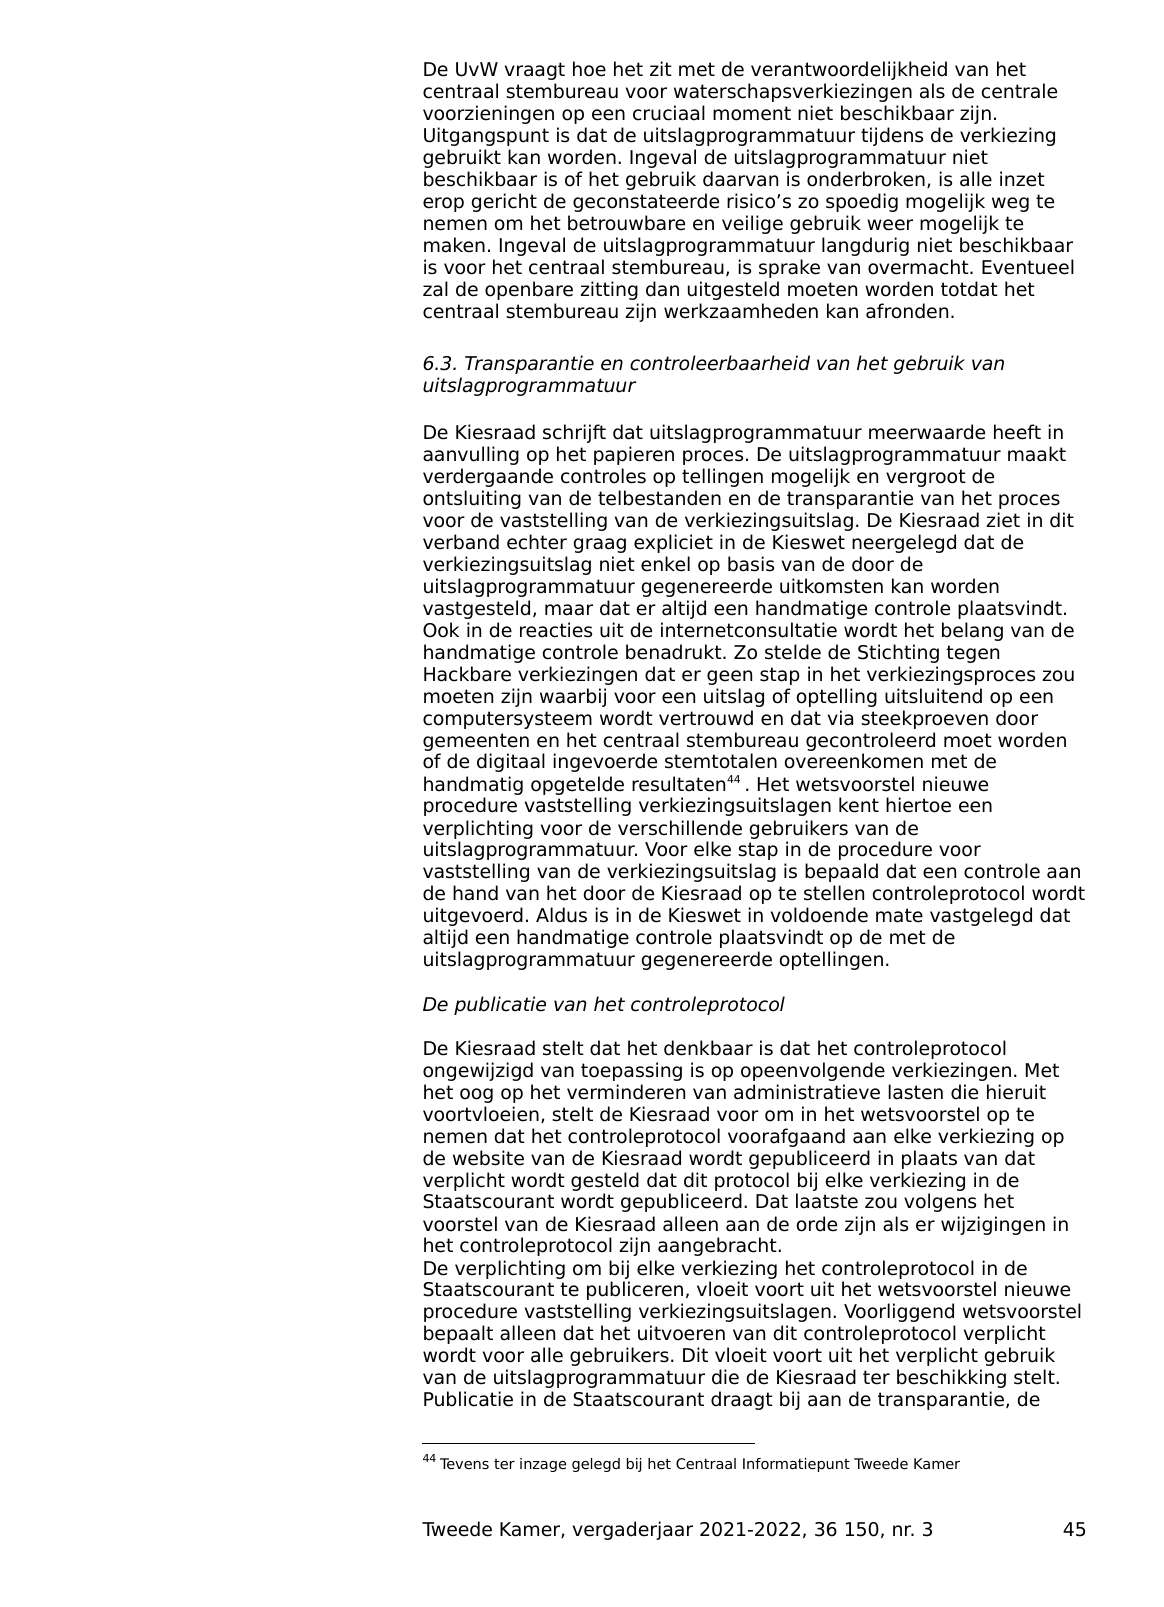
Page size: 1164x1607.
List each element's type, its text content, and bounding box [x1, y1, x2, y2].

text De verplichting om bij elke verkiezing het controleprotocol in de Staatscourant te publiceren, vloeit voort uit het wetsvoorstel nieuwe procedure vaststelling verkiezingsuitslagen. Voorliggend wetsvoorstel bepaalt alleen dat het uitvoeren van dit controleprotocol verplicht wordt voor alle gebruikers. Dit vloeit voort uit het verplicht gebruik van de uitslagprogrammatuur die de Kiesraad ter beschikking stelt. Publicatie in de Staatscourant draagt bij aan de transparantie, de [422, 1257, 1087, 1411]
text De Kiesraad schrijft dat uitslagprogrammatuur meerwaarde heeft in aanvulling op het papieren proces. De uitslagprogrammatuur maakt verdergaande controles op tellingen mogelijk en vergroot de ontsluiting van de telbestanden en de transparantie van het proces voor de vaststelling van de verkiezingsuitslag. De Kiesraad ziet in dit verband echter graag expliciet in de Kieswet neergelegd dat de verkiezingsuitslag niet enkel op basis van de door de uitslagprogrammatuur gegenereerde uitkomsten kan worden vastgesteld, maar dat er altijd een handmatige controle plaatsvindt. Ook in de reacties uit de internetconsultatie wordt het belang van de handmatige controle benadrukt. Zo stelde de Stichting tegen Hackbare verkiezingen dat er geen stap in het verkiezingsproces zou moeten zijn waarbij voor een uitslag of optelling uitsluitend op een computersysteem wordt vertrouwd en dat via steekproeven door gemeenten en het centraal stembureau gecontroleerd moet worden of de digitaal ingevoerde stemtotalen overeenkomen met de handmatig opgetelde resultaten. Het wetsvoorstel nieuwe procedure vaststelling verkiezingsuitslagen kent hiertoe een verplichting voor de verschillende gebruikers van de uitslagprogrammatuur. Voor elke stap in de procedure voor vaststelling van de verkiezingsuitslag is bepaald dat een controle aan de hand van het door de Kiesraad op te stellen controleprotocol wordt uitgevoerd. Aldus is in de Kieswet in voldoende mate vastgelegd dat altijd een handmatige controle plaatsvindt op de met de uitslagprogrammatuur gegenereerde optellingen. [422, 422, 1087, 971]
subtitle De publicatie van het controleprotocol [422, 993, 1087, 1015]
text Tevens ter inzage gelegd bij het Centraal Informatiepunt Tweede Kamer [422, 1452, 1087, 1474]
text De Kiesraad stelt dat het denkbaar is dat het controleprotocol ongewijzigd van toepassing is op opeenvolgende verkiezingen. Met het oog op het verminderen van administratieve lasten die hieruit voortvloeien, stelt de Kiesraad voor om in het wetsvoorstel op te nemen dat het controleprotocol voorafgaand aan elke verkiezing op de website van de Kiesraad wordt gepubliceerd in plaats van dat verplicht wordt gesteld dat dit protocol bij elke verkiezing in de Staatscourant wordt gepubliceerd. Dat laatste zou volgens het voorstel van de Kiesraad alleen aan de orde zijn als er wijzigingen in het controleprotocol zijn aangebracht. [422, 1038, 1087, 1257]
subtitle 6.3. Transparantie en controleerbaarheid van het gebruik van uitslagprogrammatuur [422, 353, 1087, 397]
text De UvW vraagt hoe het zit met de verantwoordelijkheid van het centraal stembureau voor waterschapsverkiezingen als de centrale voorzieningen op een cruciaal moment niet beschikbaar zijn. Uitgangspunt is dat de uitslagprogrammatuur tijdens de verkiezing gebruikt kan worden. Ingeval de uitslagprogrammatuur niet beschikbaar is of het gebruik daarvan is onderbroken, is alle inzet erop gericht de geconstateerde risico’s zo spoedig mogelijk weg te nemen om het betrouwbare en veilige gebruik weer mogelijk te maken. Ingeval de uitslagprogrammatuur langdurig niet beschikbaar is voor het centraal stembureau, is sprake van overmacht. Eventueel zal de openbare zitting dan uitgesteld moeten worden totdat het centraal stembureau zijn werkzaamheden kan afronden. [422, 59, 1087, 323]
